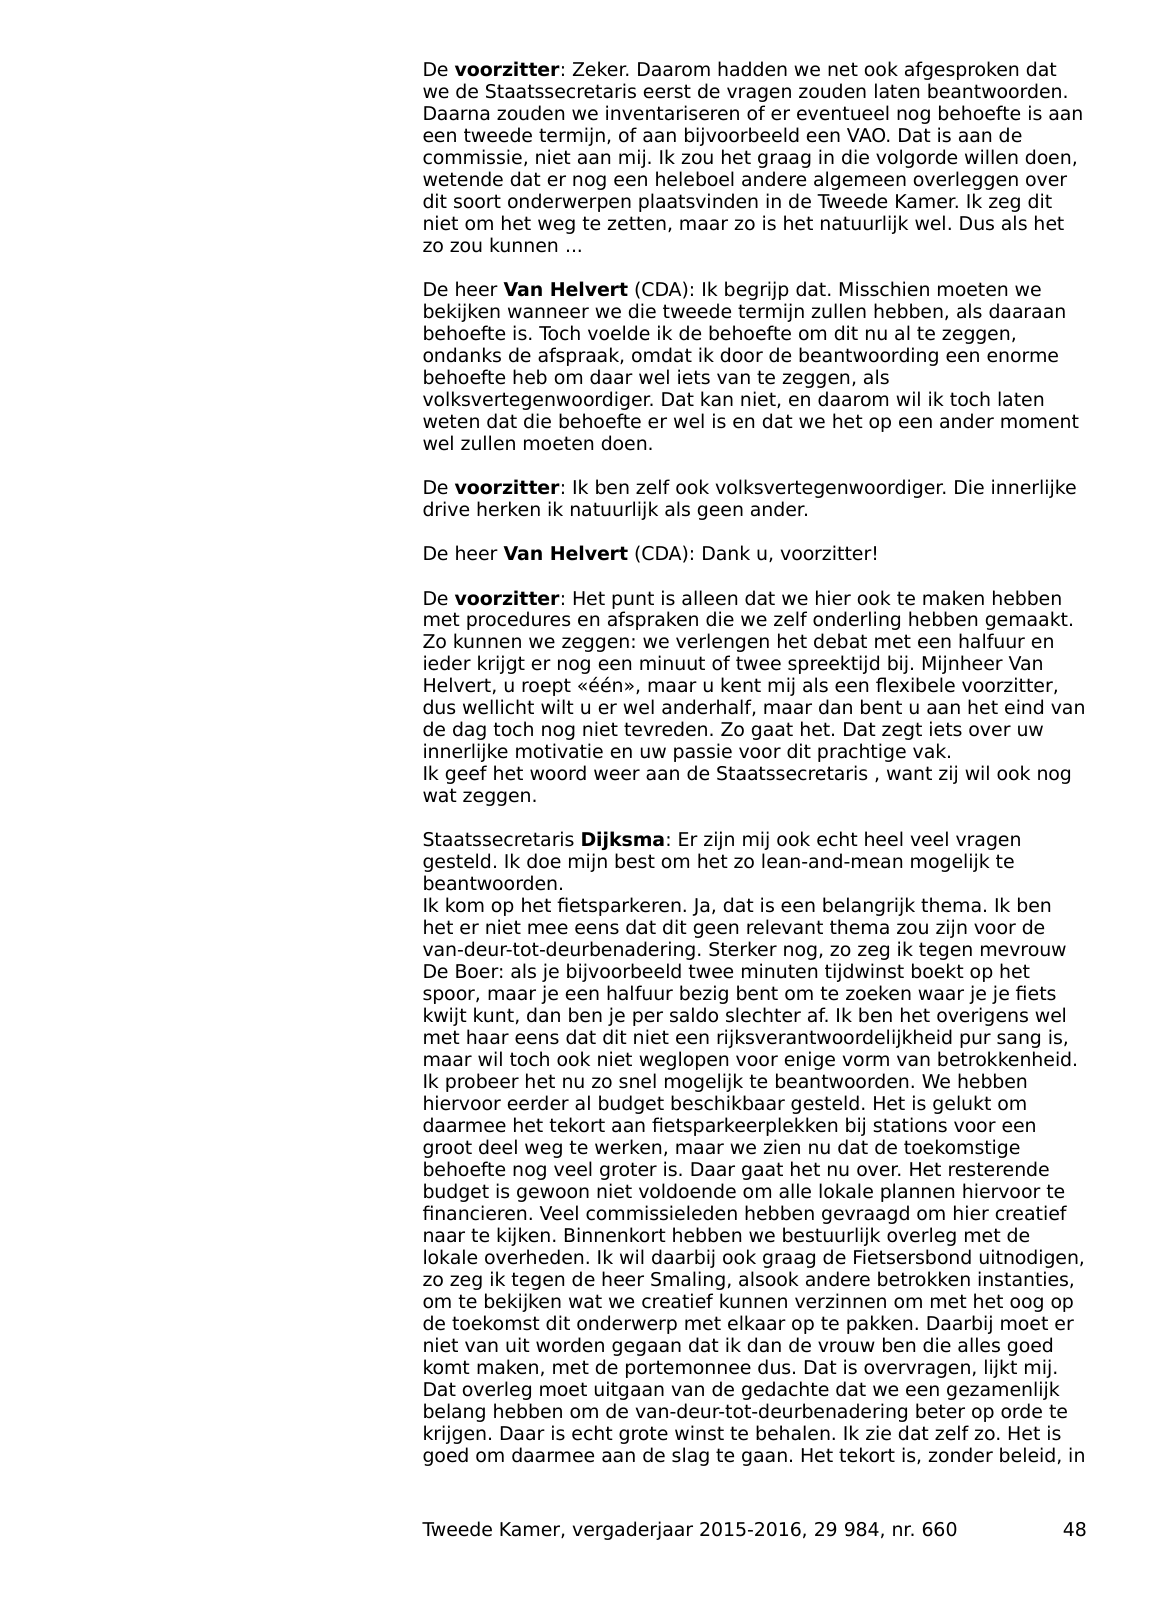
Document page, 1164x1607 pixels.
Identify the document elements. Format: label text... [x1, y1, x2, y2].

text De heer Van Helvert (CDA): Dank u, voorzitter! [422, 543, 1087, 565]
text Staatssecretaris Dijksma: Er zijn mij ook echt heel veel vragen gesteld. Ik doe mijn best om het zo lean-and-mean mogelijk te beantwoorden. [422, 829, 1087, 895]
text De voorzitter: Zeker. Daarom hadden we net ook afgesproken dat we de Staatssecretaris eerst de vragen zouden laten beantwoorden. Daarna zouden we inventariseren of er eventueel nog behoefte is aan een tweede termijn, of aan bijvoorbeeld een VAO. Dat is aan de commissie, niet aan mij. Ik zou het graag in die volgorde willen doen, wetende dat er nog een heleboel andere algemeen overleggen over dit soort onderwerpen plaatsvinden in de Tweede Kamer. Ik zeg dit niet om het weg te zetten, maar zo is het natuurlijk wel. Dus als het zo zou kunnen ... [422, 59, 1087, 257]
text Ik geef het woord weer aan de Staatssecretaris , want zij wil ook nog wat zeggen. [422, 763, 1087, 807]
text De voorzitter: Ik ben zelf ook volksvertegenwoordiger. Die innerlijke drive herken ik natuurlijk als geen ander. [422, 477, 1087, 521]
text De voorzitter: Het punt is alleen dat we hier ook te maken hebben met procedures en afspraken die we zelf onderling hebben gemaakt. Zo kunnen we zeggen: we verlengen het debat met een halfuur en ieder krijgt er nog een minuut of twee spreektijd bij. Mijnheer Van Helvert, u roept «één», maar u kent mij als een flexibele voorzitter, dus wellicht wilt u er wel anderhalf, maar dan bent u aan het eind van de dag toch nog niet tevreden. Zo gaat het. Dat zegt iets over uw innerlijke motivatie en uw passie voor dit prachtige vak. [422, 587, 1087, 763]
text De heer Van Helvert (CDA): Ik begrijp dat. Misschien moeten we bekijken wanneer we die tweede termijn zullen hebben, als daaraan behoefte is. Toch voelde ik de behoefte om dit nu al te zeggen, ondanks de afspraak, omdat ik door de beantwoording een enorme behoefte heb om daar wel iets van te zeggen, als volksvertegenwoordiger. Dat kan niet, en daarom wil ik toch laten weten dat die behoefte er wel is en dat we het op een ander moment wel zullen moeten doen. [422, 279, 1087, 455]
text Ik kom op het fietsparkeren. Ja, dat is een belangrijk thema. Ik ben het er niet mee eens dat dit geen relevant thema zou zijn voor de van-deur-tot-deurbenadering. Sterker nog, zo zeg ik tegen mevrouw De Boer: als je bijvoorbeeld twee minuten tijdwinst boekt op het spoor, maar je een halfuur bezig bent om te zoeken waar je je fiets kwijt kunt, dan ben je per saldo slechter af. Ik ben het overigens wel met haar eens dat dit niet een rijksverantwoordelijkheid pur sang is, maar wil toch ook niet weglopen voor enige vorm van betrokkenheid. Ik probeer het nu zo snel mogelijk te beantwoorden. We hebben hiervoor eerder al budget beschikbaar gesteld. Het is gelukt om daarmee het tekort aan fietsparkeerplekken bij stations voor een groot deel weg te werken, maar we zien nu dat de toekomstige behoefte nog veel groter is. Daar gaat het nu over. Het resterende budget is gewoon niet voldoende om alle lokale plannen hiervoor te financieren. Veel commissieleden hebben gevraagd om hier creatief naar te kijken. Binnenkort hebben we bestuurlijk overleg met de lokale overheden. Ik wil daarbij ook graag de Fietsersbond uitnodigen, zo zeg ik tegen de heer Smaling, alsook andere betrokken instanties, om te bekijken wat we creatief kunnen verzinnen om met het oog op de toekomst dit onderwerp met elkaar op te pakken. Daarbij moet er niet van uit worden gegaan dat ik dan de vrouw ben die alles goed komt maken, met de portemonnee dus. Dat is overvragen, lijkt mij. Dat overleg moet uitgaan van de gedachte dat we een gezamenlijk belang hebben om de van-deur-tot-deurbenadering beter op orde te krijgen. Daar is echt grote winst te behalen. Ik zie dat zelf zo. Het is goed om daarmee aan de slag te gaan. Het tekort is, zonder beleid, in [422, 895, 1087, 1467]
